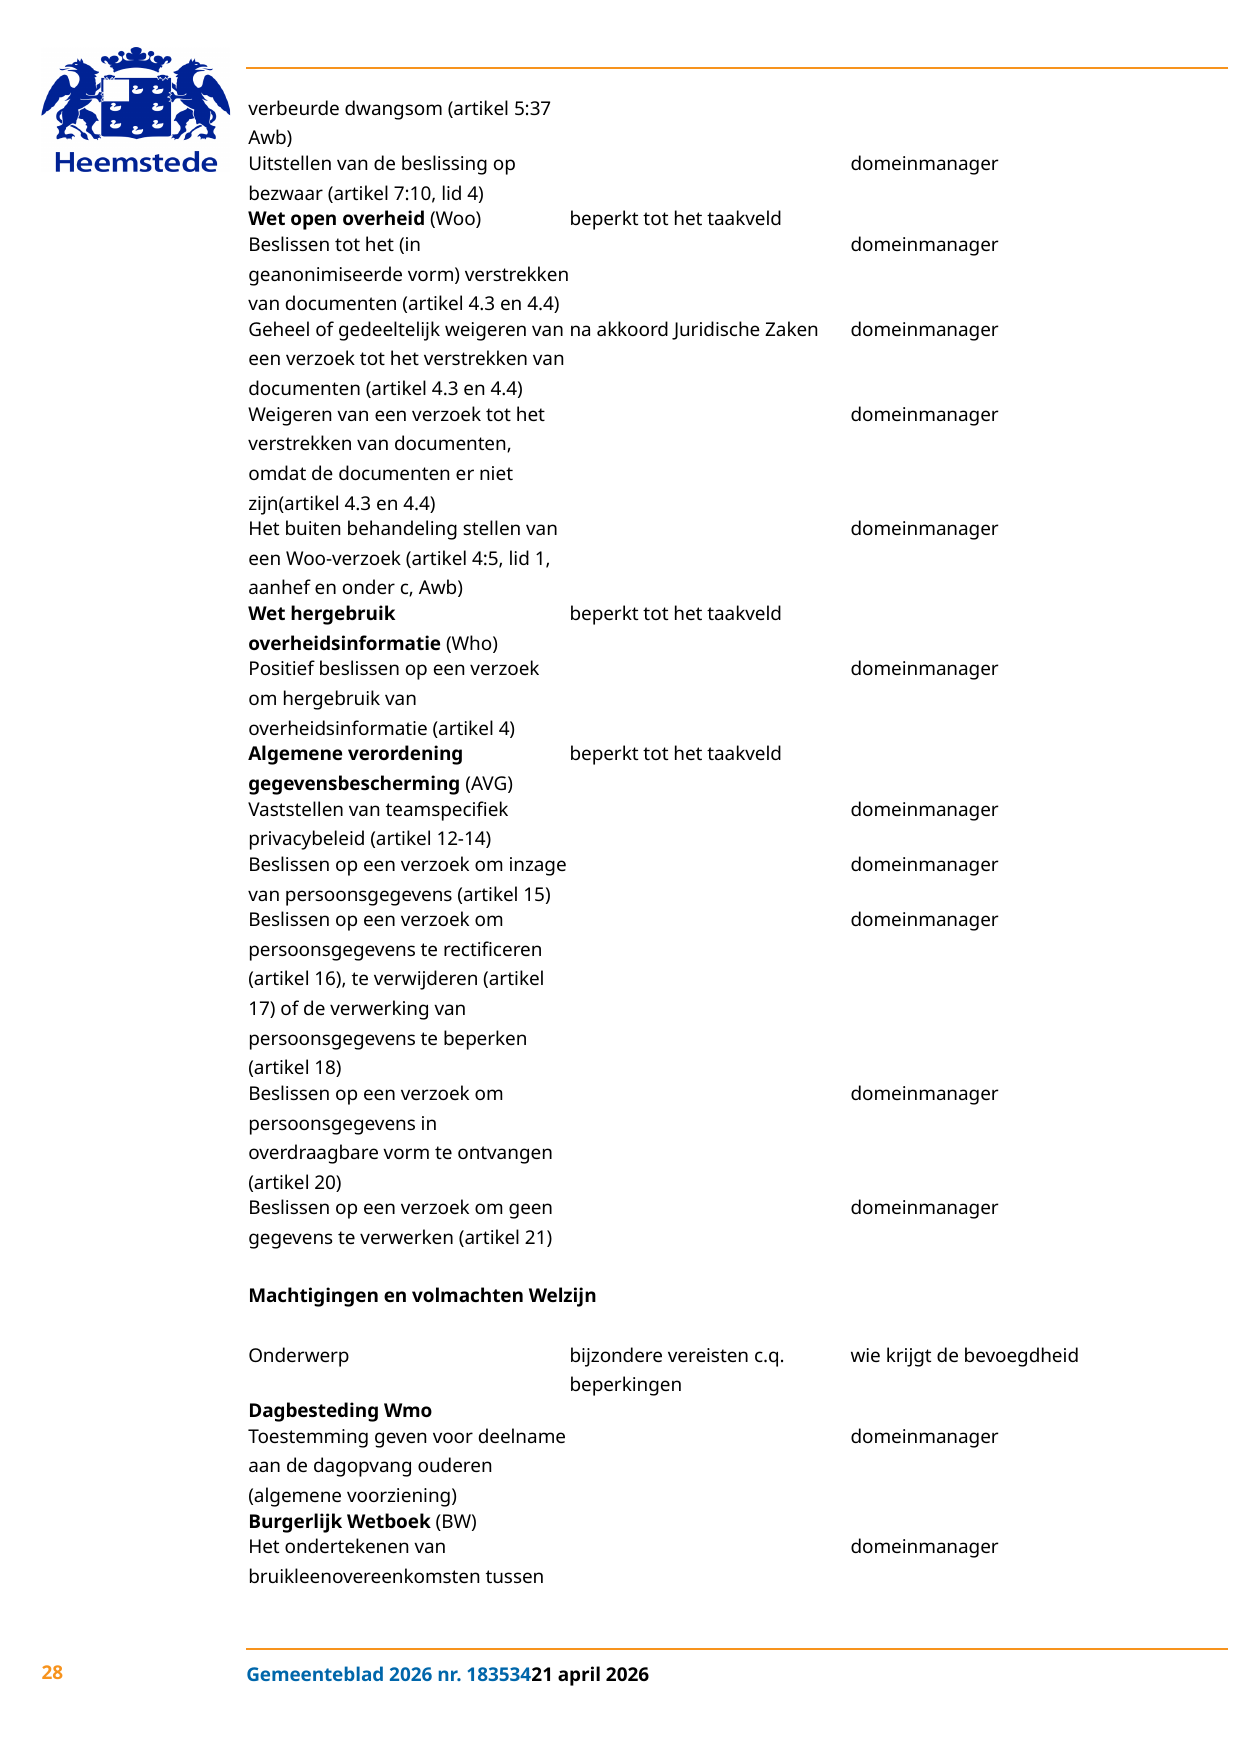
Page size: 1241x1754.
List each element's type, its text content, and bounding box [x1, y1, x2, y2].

table_cell Beslissen op een verzoek om persoonsgegevens te rectificeren (artikel 16), te verwijderen (artikel 17) of de verwerking van persoonsgegevens te beperken (artikel 18) [248, 906, 569, 1080]
table_cell [569, 95, 850, 150]
table_cell [850, 95, 1152, 150]
table_cell [850, 205, 1152, 231]
table_cell Beslissen op een verzoek om persoonsgegevens in overdraagbare vorm te ontvangen (artikel 20) [248, 1080, 569, 1194]
table_cell Wet open overheid (Woo) [248, 205, 569, 231]
table_cell na akkoord Juridische Zaken [569, 316, 850, 401]
table_cell [569, 656, 850, 741]
table_cell Uitstellen van de beslissing op bezwaar (artikel 7:10, lid 4) [248, 150, 569, 205]
table_cell [569, 1080, 850, 1194]
table_cell domeinmanager [850, 1195, 1152, 1250]
table_cell domeinmanager [850, 515, 1152, 600]
table_cell Weigeren van een verzoek tot het verstrekken van documenten, omdat de documenten er niet zijn(artikel 4.3 en 4.4) [248, 401, 569, 515]
table_cell [569, 150, 850, 205]
table_cell domeinmanager [850, 656, 1152, 741]
table_cell domeinmanager [850, 906, 1152, 1080]
table_cell [569, 1195, 850, 1250]
table_cell Beslissen op een verzoek om geen gegevens te verwerken (artikel 21) [248, 1195, 569, 1250]
table_cell [569, 1397, 850, 1423]
table_cell beperkt tot het taakveld [569, 205, 850, 231]
table_cell [569, 231, 850, 316]
table_cell [850, 741, 1152, 796]
table_cell [569, 1534, 850, 1589]
table_cell [569, 851, 850, 906]
table_cell Toestemming geven voor deelname aan de dagopvang ouderen (algemene voorziening) [248, 1423, 569, 1508]
table_cell [569, 1508, 850, 1534]
picture [41, 47, 231, 172]
text Machtigingen en volmachten Welzijn [248, 1283, 1152, 1308]
table_cell [569, 906, 850, 1080]
table_cell [569, 1423, 850, 1508]
table_cell Wet hergebruik overheidsinformatie (Who) [248, 600, 569, 656]
table_cell domeinmanager [850, 851, 1152, 906]
table_cell Beslissen op een verzoek om inzage van persoonsgegevens (artikel 15) [248, 851, 569, 906]
table_cell beperkt tot het taakveld [569, 741, 850, 796]
table_cell Beslissen tot het (in geanonimiseerde vorm) verstrekken van documenten (artikel 4.3 en 4.4) [248, 231, 569, 316]
table_cell Positief beslissen op een verzoek om hergebruik van overheidsinformatie (artikel 4) [248, 656, 569, 741]
table_cell [850, 600, 1152, 656]
table_cell [569, 515, 850, 600]
table_cell Burgerlijk Wetboek (BW) [248, 1508, 569, 1534]
table_cell Dagbesteding Wmo [248, 1397, 569, 1423]
table_header wie krijgt de bevoegdheid [850, 1342, 1152, 1397]
table_cell domeinmanager [850, 1534, 1152, 1589]
table_cell Het ondertekenen van bruikleenovereenkomsten tussen [248, 1534, 569, 1589]
table_cell Geheel of gedeeltelijk weigeren van een verzoek tot het verstrekken van documenten (artikel 4.3 en 4.4) [248, 316, 569, 401]
table_cell [569, 401, 850, 515]
table_cell domeinmanager [850, 231, 1152, 316]
table_cell verbeurde dwangsom (artikel 5:37 Awb) [248, 95, 569, 150]
table_cell Vaststellen van teamspecifiek privacybeleid (artikel 12-14) [248, 796, 569, 851]
table_cell domeinmanager [850, 1080, 1152, 1194]
table_cell [569, 796, 850, 851]
table_cell domeinmanager [850, 316, 1152, 401]
table_cell Algemene verordening gegevensbescherming (AVG) [248, 741, 569, 796]
table_cell domeinmanager [850, 796, 1152, 851]
table_header bijzondere vereisten c.q. beperkingen [569, 1342, 850, 1397]
table_cell beperkt tot het taakveld [569, 600, 850, 656]
table_header Onderwerp [248, 1342, 569, 1397]
table_cell domeinmanager [850, 150, 1152, 205]
table_cell [850, 1508, 1152, 1534]
table_cell [850, 1397, 1152, 1423]
table_cell domeinmanager [850, 1423, 1152, 1508]
table_cell domeinmanager [850, 401, 1152, 515]
table_cell Het buiten behandeling stellen van een Woo-verzoek (artikel 4:5, lid 1, aanhef en onder c, Awb) [248, 515, 569, 600]
